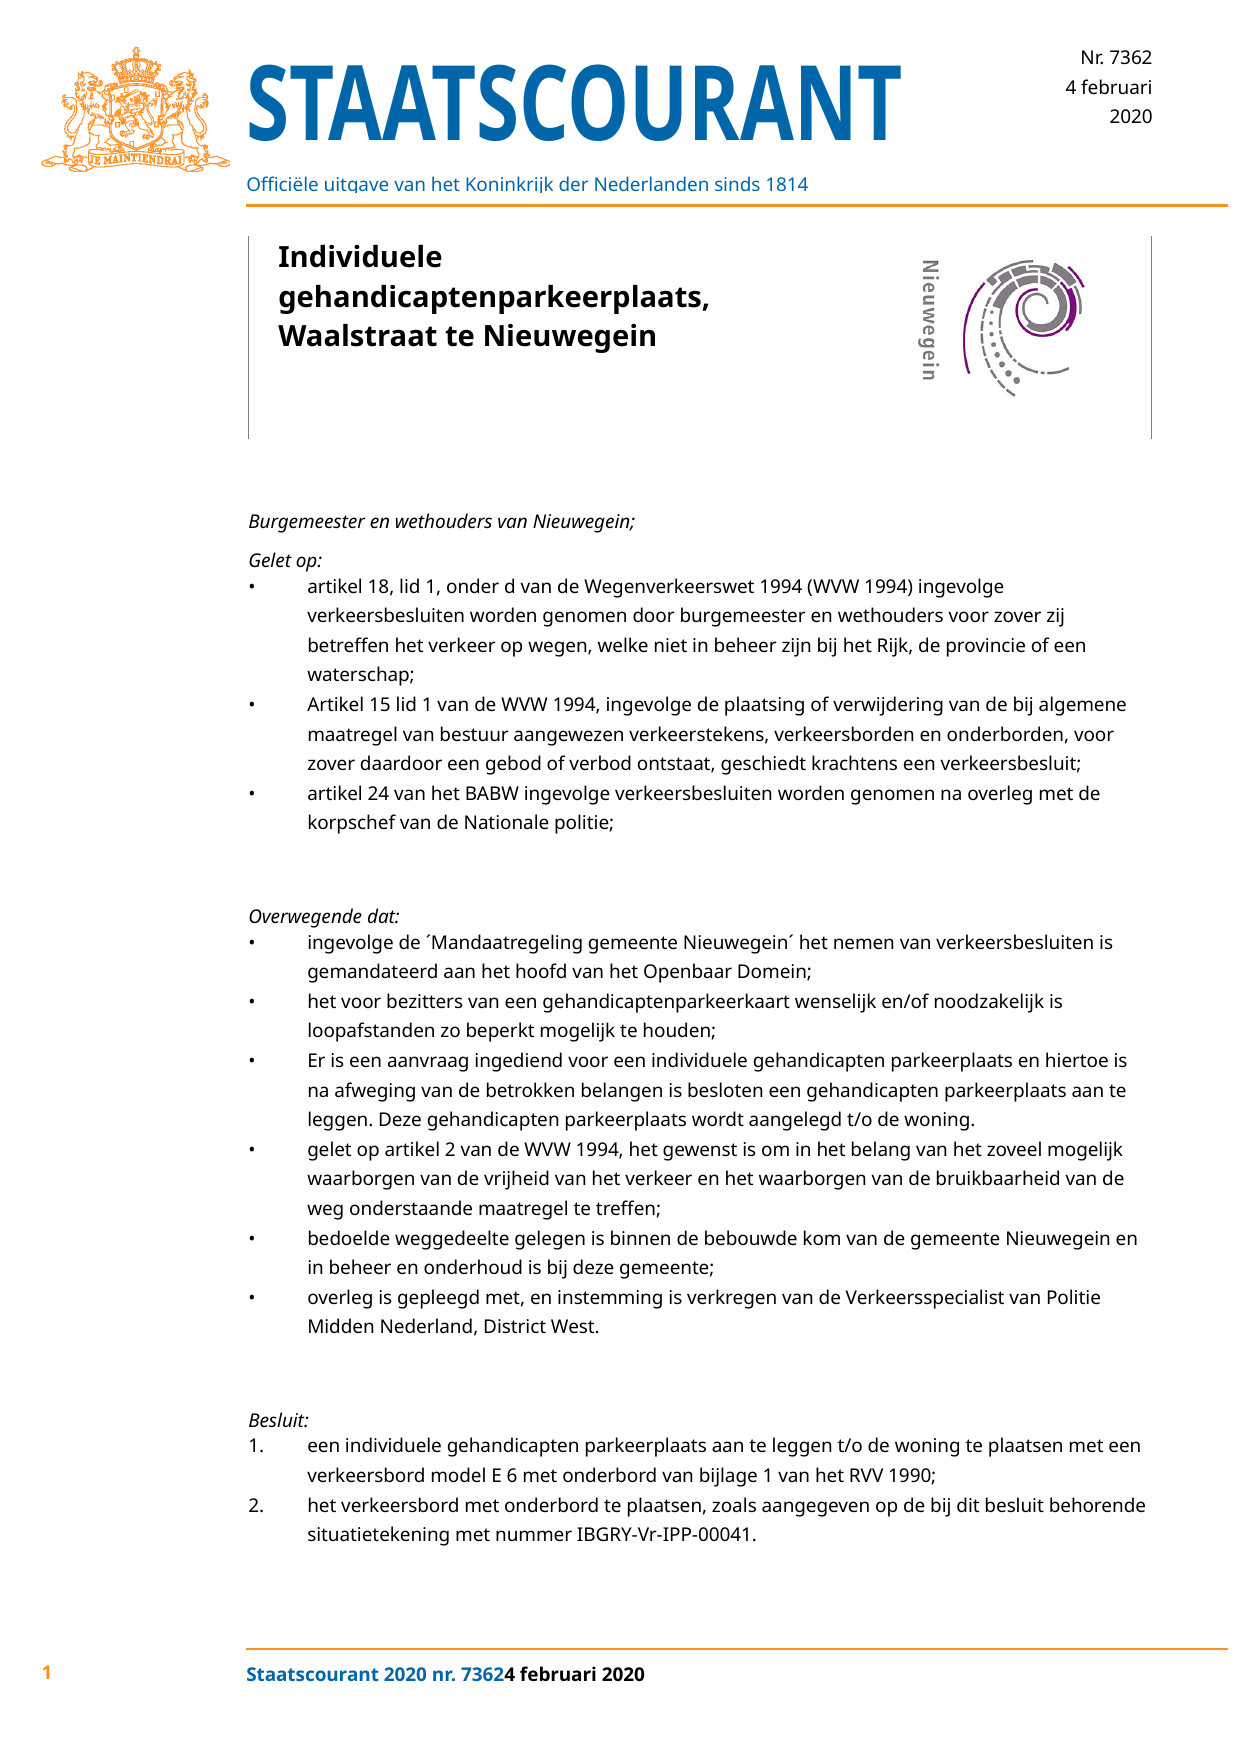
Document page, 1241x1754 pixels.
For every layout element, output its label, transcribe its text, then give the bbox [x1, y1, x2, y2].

text Overwegende dat: [248, 903, 1152, 929]
table_header [1090, 236, 1151, 413]
list bedoelde weggedeelte gelegen is binnen de bebouwde kom van de gemeente Nieuwegein en in beheer en onderhoud is bij deze gemeente; [248, 1225, 1152, 1280]
list het voor bezitters van een gehandicaptenparkeerkaart wenselijk en/of noodzakelijk is loopafstanden zo beperkt mogelijk te houden; [248, 988, 1152, 1043]
picture [41, 47, 231, 172]
table_header [850, 414, 1151, 439]
table_header Individuele gehandicaptenparkeerplaats, Waalstraat te Nieuwegein [249, 236, 850, 439]
list artikel 24 van het BABW ingevolge verkeersbesluiten worden genomen na overleg met de korpschef van de Nationale politie; [248, 780, 1152, 835]
list artikel 18, lid 1, onder d van de Wegenverkeerswet 1994 (WVW 1994) ingevolge verkeersbesluiten worden genomen door burgemeester en wethouders voor zover zij betreffen het verkeer op wegen, welke niet in beheer zijn bij het Rijk, de provincie of een waterschap; [248, 573, 1152, 687]
text Besluit: [248, 1407, 1152, 1433]
list gelet op artikel 2 van de WVW 1994, het gewenst is om in het belang van het zoveel mogelijk waarborgen van de vrijheid van het verkeer en het waarborgen van de bruikbaarheid van de weg onderstaande maatregel te treffen; [248, 1136, 1152, 1221]
list een individuele gehandicapten parkeerplaats aan te leggen t/o de woning te plaatsen met een verkeersbord model E 6 met onderbord van bijlage 1 van het RVV 1990; [248, 1433, 1152, 1488]
list Er is een aanvraag ingediend voor een individuele gehandicapten parkeerplaats en hiertoe is na afweging van de betrokken belangen is besloten een gehandicapten parkeerplaats aan te leggen. Deze gehandicapten parkeerplaats wordt aangelegd t/o de woning. [248, 1047, 1152, 1132]
picture [912, 236, 1090, 414]
text Burgemeester en wethouders van Nieuwegein; [248, 508, 1152, 534]
table_header [850, 236, 912, 413]
list Artikel 15 lid 1 van de WVW 1994, ingevolge de plaatsing of verwijdering van de bij algemene maatregel van bestuur aangewezen verkeerstekens, verkeersborden en onderborden, voor zover daardoor een gebod of verbod ontstaat, geschiedt krachtens een verkeersbesluit; [248, 691, 1152, 776]
list overleg is gepleegd met, en instemming is verkregen van de Verkeersspecialist van Politie Midden Nederland, District West. [248, 1284, 1152, 1339]
list ingevolge de ´Mandaatregeling gemeente Nieuwegein´ het nemen van verkeersbesluiten is gemandateerd aan het hoofd van het Openbaar Domein; [248, 929, 1152, 984]
text Gelet op: [248, 547, 1152, 573]
list het verkeersbord met onderbord te plaatsen, zoals aangegeven op de bij dit besluit behorende situatietekening met nummer IBGRY-Vr-IPP-00041. [248, 1492, 1152, 1547]
